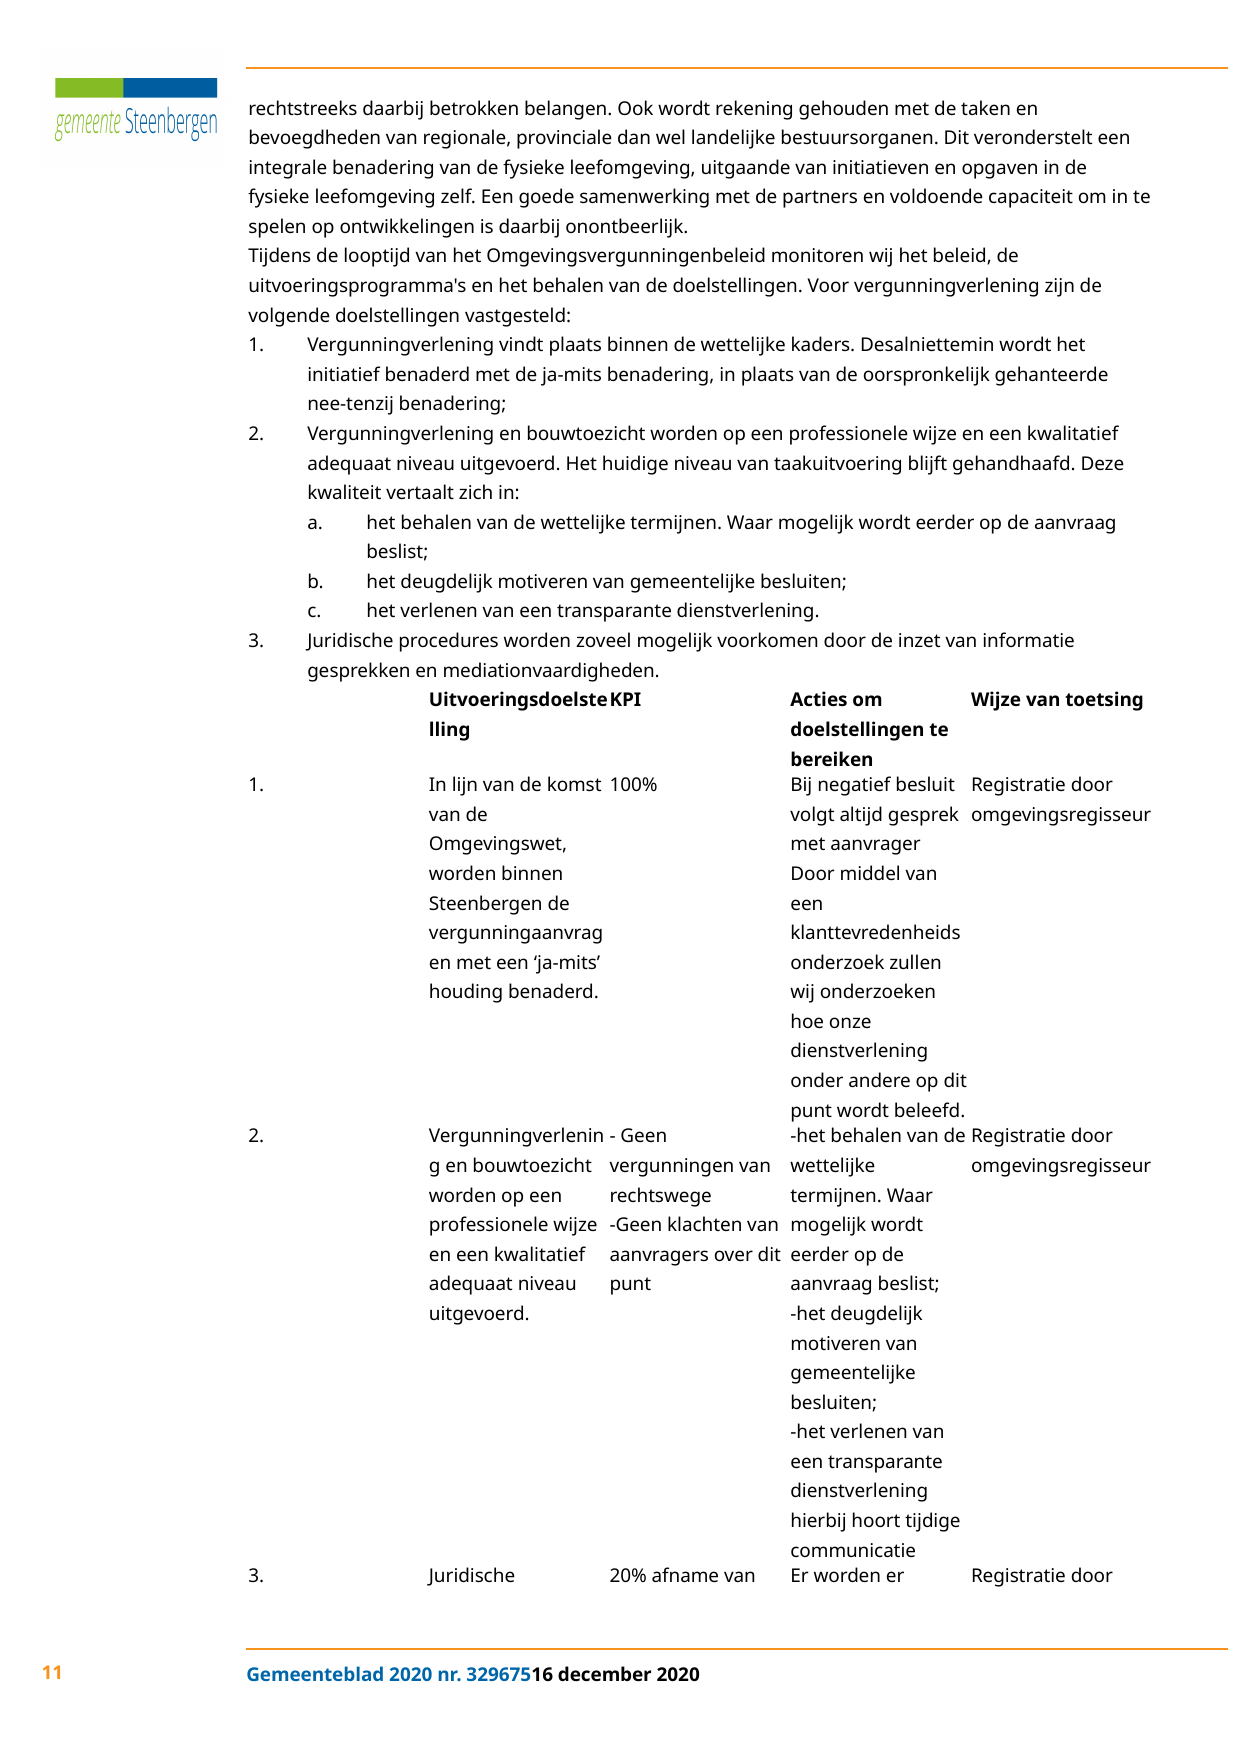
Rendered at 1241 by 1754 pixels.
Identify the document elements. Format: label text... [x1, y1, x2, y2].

table_header Acties om doelstellingen te bereiken [790, 687, 971, 771]
table_cell Registratie door omgevingsregisseur [971, 771, 1152, 1123]
text rechtstreeks daarbij betrokken belangen. Ook wordt rekening gehouden met de taken en bevoegdheden van regionale, provinciale dan wel landelijke bestuursorganen. Dit veronderstelt een integrale benadering van de fysieke leefomgeving, uitgaande van initiatieven en opgaven in de fysieke leefomgeving zelf. Een goede samenwerking met de partners en voldoende capaciteit om in te spelen op ontwikkelingen is daarbij onontbeerlijk. [248, 95, 1152, 239]
table_cell Juridische [429, 1563, 609, 1588]
list het behalen van de wettelijke termijnen. Waar mogelijk wordt eerder op de aanvraag beslist; [307, 509, 1152, 564]
table_cell 2. [248, 1123, 429, 1562]
list Vergunningverlening en bouwtoezicht worden op een professionele wijze en een kwalitatief adequaat niveau uitgevoerd. Het huidige niveau van taakuitvoering blijft gehandhaafd. Deze kwaliteit vertaalt zich in: [248, 420, 1152, 505]
table_cell 100% [609, 771, 790, 1123]
picture [41, 47, 231, 172]
table_header Uitvoeringsdoelstelling [429, 687, 609, 771]
table_cell Registratie door [971, 1563, 1152, 1588]
table_header Wijze van toetsing [971, 687, 1152, 771]
table_cell -het behalen van de wettelijke termijnen. Waar mogelijk wordt eerder op de aanvraag beslist; -het deugdelijk motiveren van gemeentelijke besluiten; -het verlenen van een transparante dienstverlening hierbij hoort tijdige communicatie [790, 1123, 971, 1562]
table_cell 20% afname van [609, 1563, 790, 1588]
table_header [248, 687, 429, 771]
table_cell 3. [248, 1563, 429, 1588]
table_cell Registratie door omgevingsregisseur [971, 1123, 1152, 1562]
list Juridische procedures worden zoveel mogelijk voorkomen door de inzet van informatie gesprekken en mediationvaardigheden. [248, 627, 1152, 683]
list Vergunningverlening vindt plaats binnen de wettelijke kaders. Desalniettemin wordt het initiatief benaderd met de ja-mits benadering, in plaats van de oorspronkelijk gehanteerde nee-tenzij benadering; [248, 331, 1152, 416]
table_header KPI [609, 687, 790, 771]
list het verlenen van een transparante dienstverlening. [307, 598, 1152, 623]
table_cell In lijn van de komst van de Omgevingswet, worden binnen Steenbergen de vergunningaanvragen met een ‘ja-mits’ houding benaderd. [429, 771, 609, 1123]
table_cell Bij negatief besluit volgt altijd gesprek met aanvrager Door middel van een klanttevredenheidsonderzoek zullen wij onderzoeken hoe onze dienstverlening onder andere op dit punt wordt beleefd. [790, 771, 971, 1123]
table_cell - Geen vergunningen van rechtswege -Geen klachten van aanvragers over dit punt [609, 1123, 790, 1562]
text Tijdens de looptijd van het Omgevingsvergunningenbeleid monitoren wij het beleid, de uitvoeringsprogramma's en het behalen van de doelstellingen. Voor vergunningverlening zijn de volgende doelstellingen vastgesteld: [248, 243, 1152, 328]
list het deugdelijk motiveren van gemeentelijke besluiten; [307, 568, 1152, 594]
table_cell 1. [248, 771, 429, 1123]
table_cell Er worden er [790, 1563, 971, 1588]
table_cell Vergunningverlening en bouwtoezicht worden op een professionele wijze en een kwalitatief adequaat niveau uitgevoerd. [429, 1123, 609, 1562]
